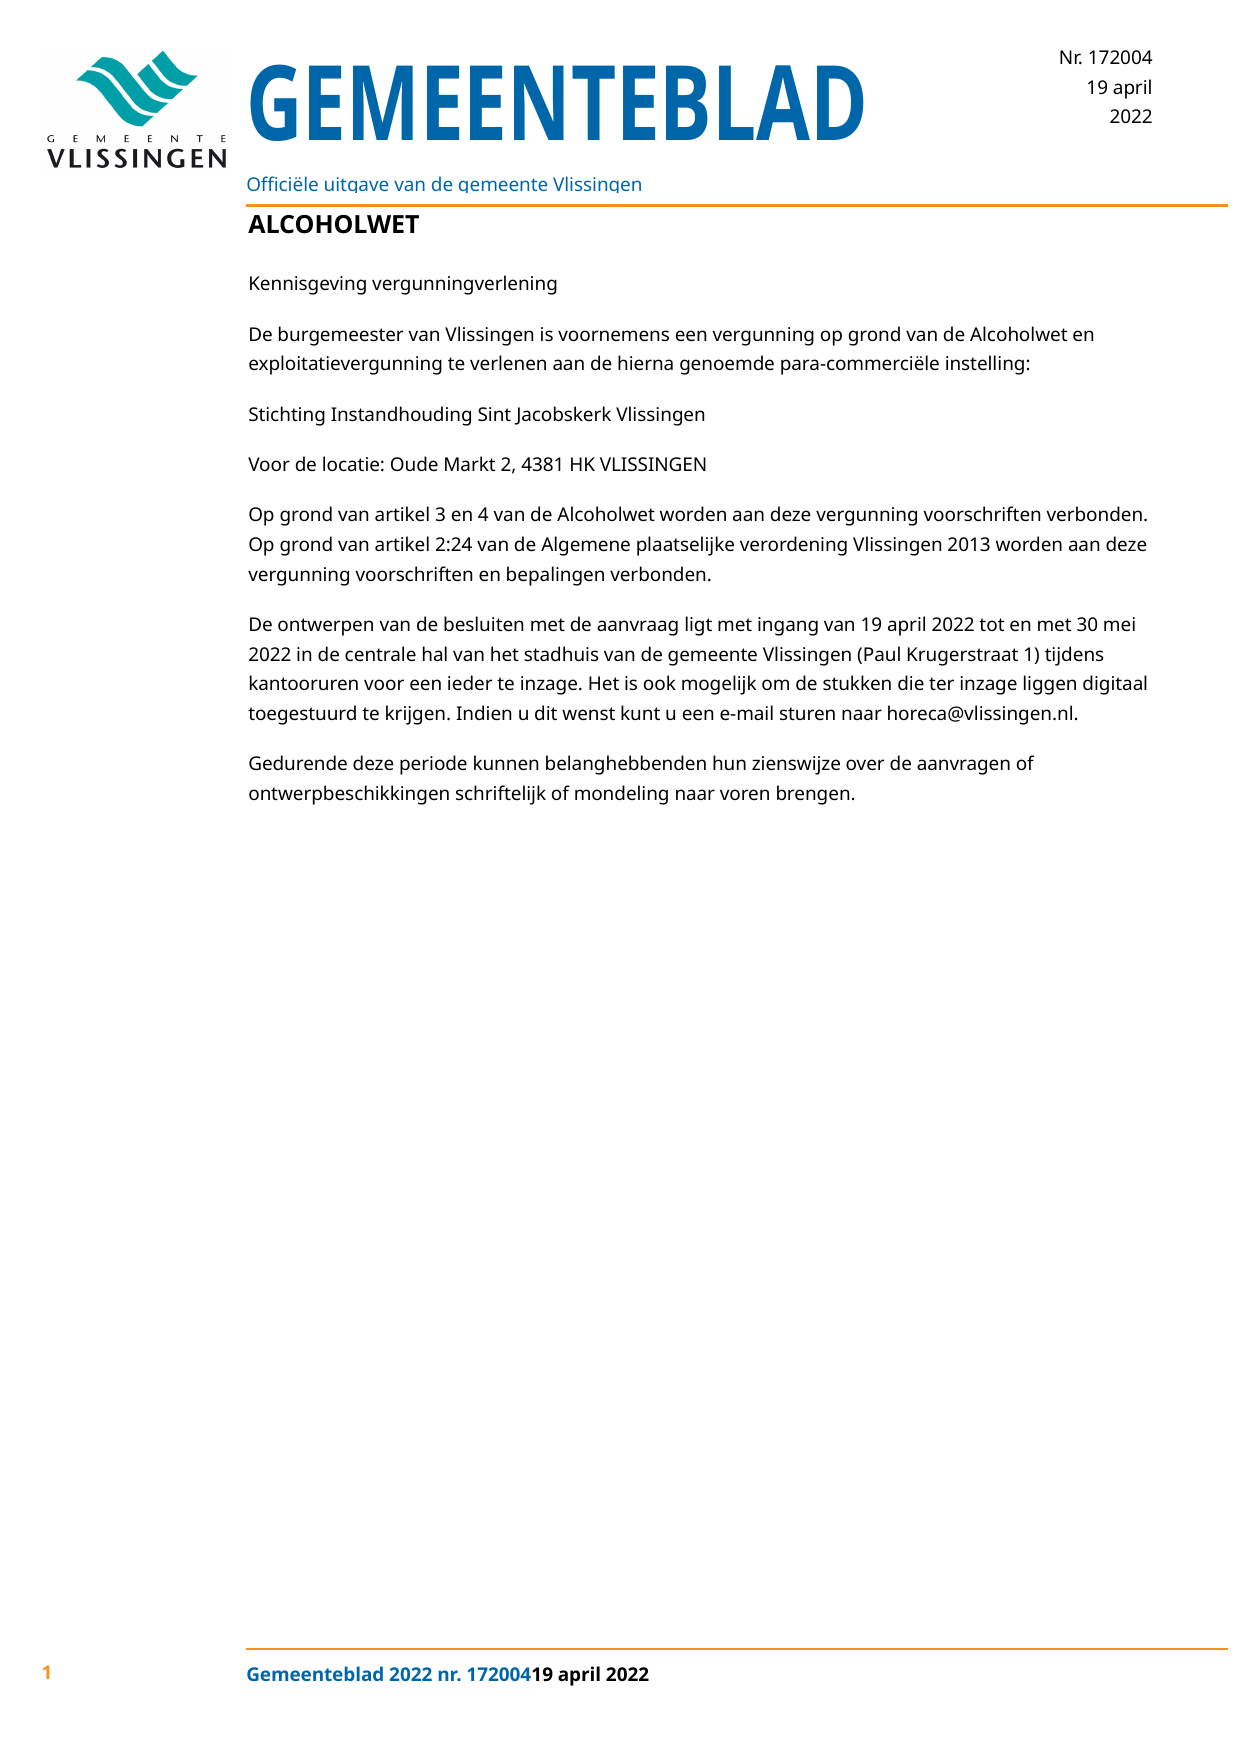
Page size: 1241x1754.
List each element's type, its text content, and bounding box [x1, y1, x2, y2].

text Voor de locatie: Oude Markt 2, 4381 HK VLISSINGEN [248, 451, 1152, 477]
text Stichting Instandhouding Sint Jacobskerk Vlissingen [248, 401, 1152, 426]
text Gedurende deze periode kunnen belanghebbenden hun zienswijze over de aanvragen of ontwerpbeschikkingen schriftelijk of mondeling naar voren brengen. [248, 750, 1152, 806]
text Kennisgeving vergunningverlening [248, 270, 1152, 296]
text ALCOHOLWET [248, 207, 1152, 241]
picture [41, 47, 231, 172]
text De ontwerpen van de besluiten met de aanvraag ligt met ingang van 19 april 2022 tot en met 30 mei 2022 in de centrale hal van het stadhuis van de gemeente Vlissingen (Paul Krugerstraat 1) tijdens kantooruren voor een ieder te inzage. Het is ook mogelijk om de stukken die ter inzage liggen digitaal toegestuurd te krijgen. Indien u dit wenst kunt u een e-mail sturen naar horeca@vlissingen.nl. [248, 611, 1152, 726]
text Op grond van artikel 3 en 4 van de Alcoholwet worden aan deze vergunning voorschriften verbonden. Op grond van artikel 2:24 van de Algemene plaatselijke verordening Vlissingen 2013 worden aan deze vergunning voorschriften en bepalingen verbonden. [248, 502, 1152, 586]
text De burgemeester van Vlissingen is voornemens een vergunning op grond van de Alcoholwet en exploitatievergunning te verlenen aan de hierna genoemde para-commerciële instelling: [248, 321, 1152, 376]
